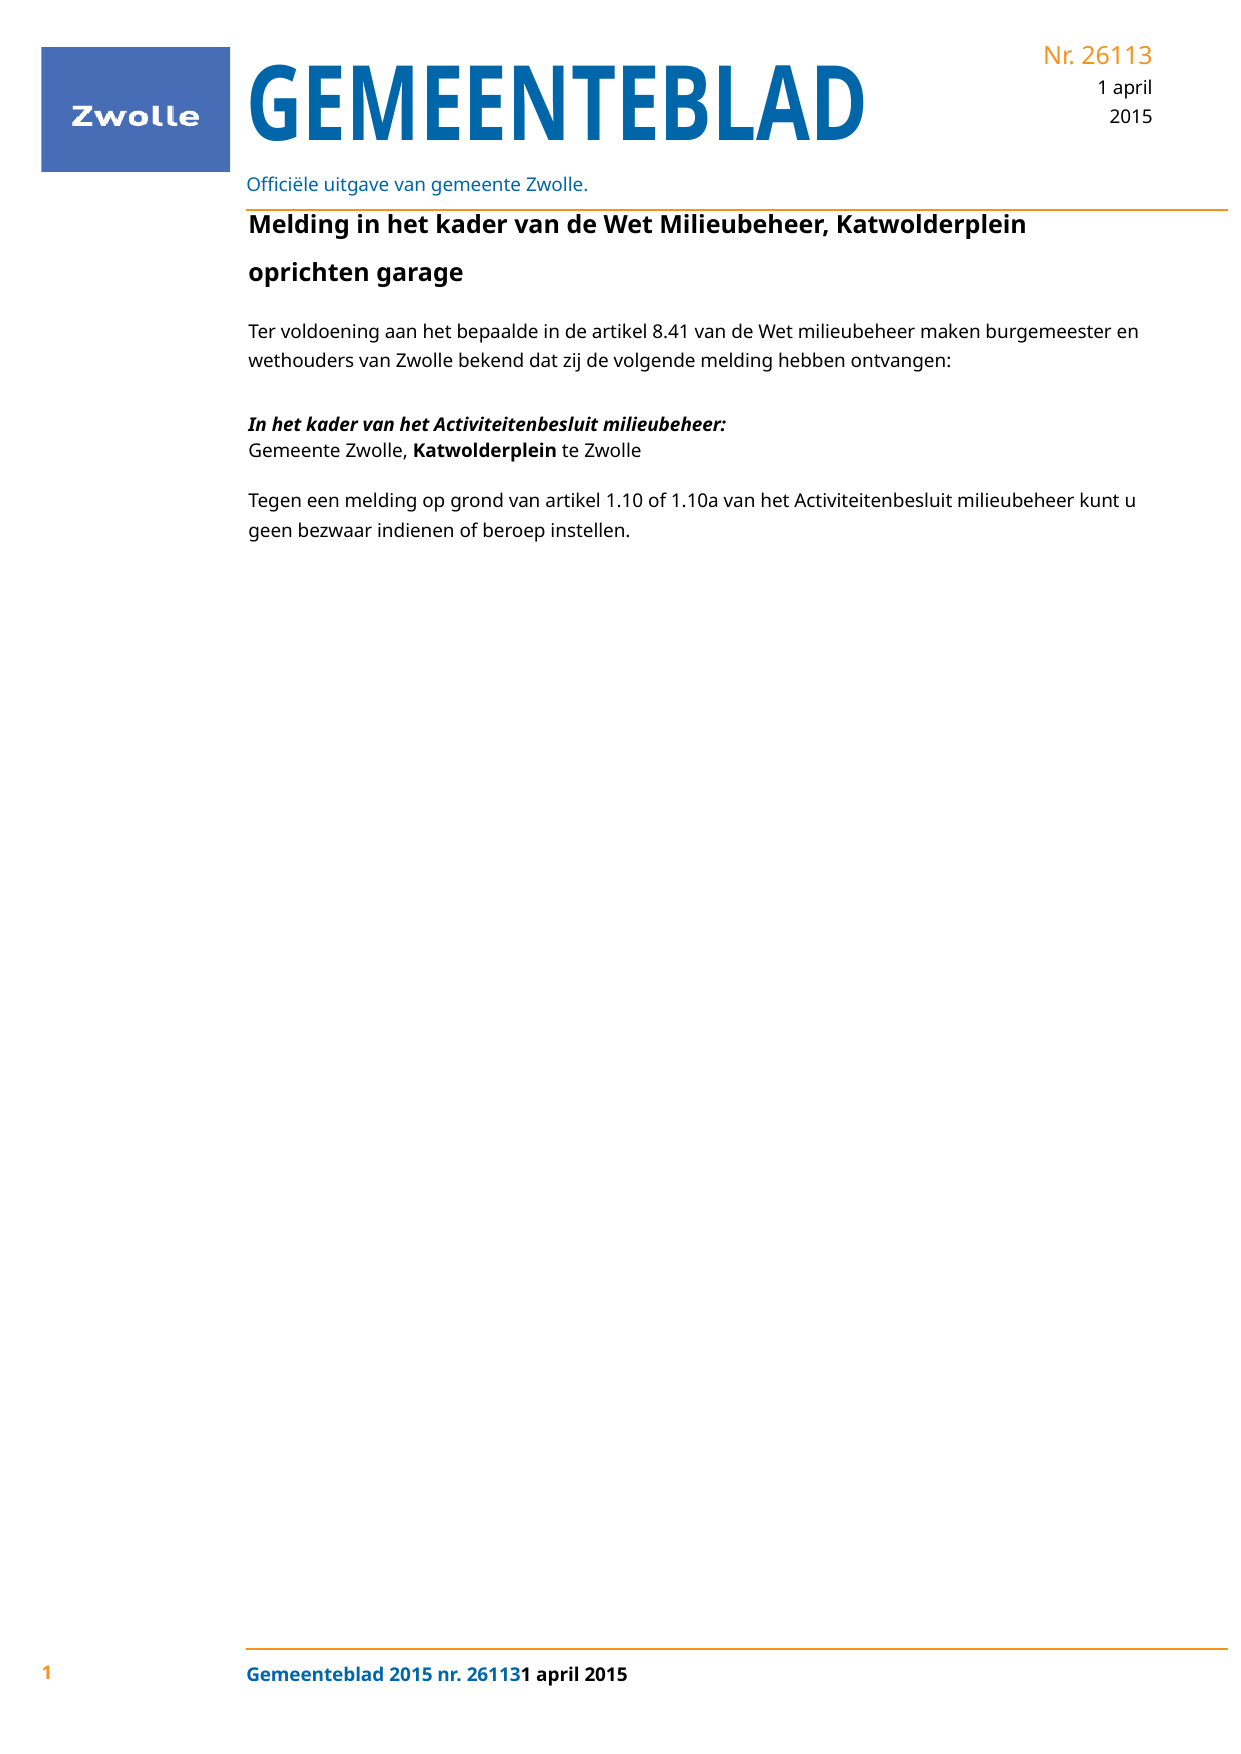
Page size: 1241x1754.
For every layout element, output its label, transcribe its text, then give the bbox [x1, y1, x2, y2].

text Ter voldoening aan het bepaalde in de artikel 8.41 van de Wet milieubeheer maken burgemeester en wethouders van Zwolle bekend dat zij de volgende melding hebben ontvangen: [248, 318, 1152, 373]
text Melding in het kader van de Wet Milieubeheer, Katwolderplein oprichten garage [248, 211, 1152, 288]
text Tegen een melding op grond van artikel 1.10 of 1.10a van het Activiteitenbesluit milieubeheer kunt u geen bezwaar indienen of beroep instellen. [248, 488, 1152, 543]
text Gemeente Zwolle, Katwolderplein te Zwolle [248, 437, 1152, 463]
picture [41, 47, 231, 172]
text In het kader van het Activiteitenbesluit milieubeheer: [248, 411, 1152, 437]
